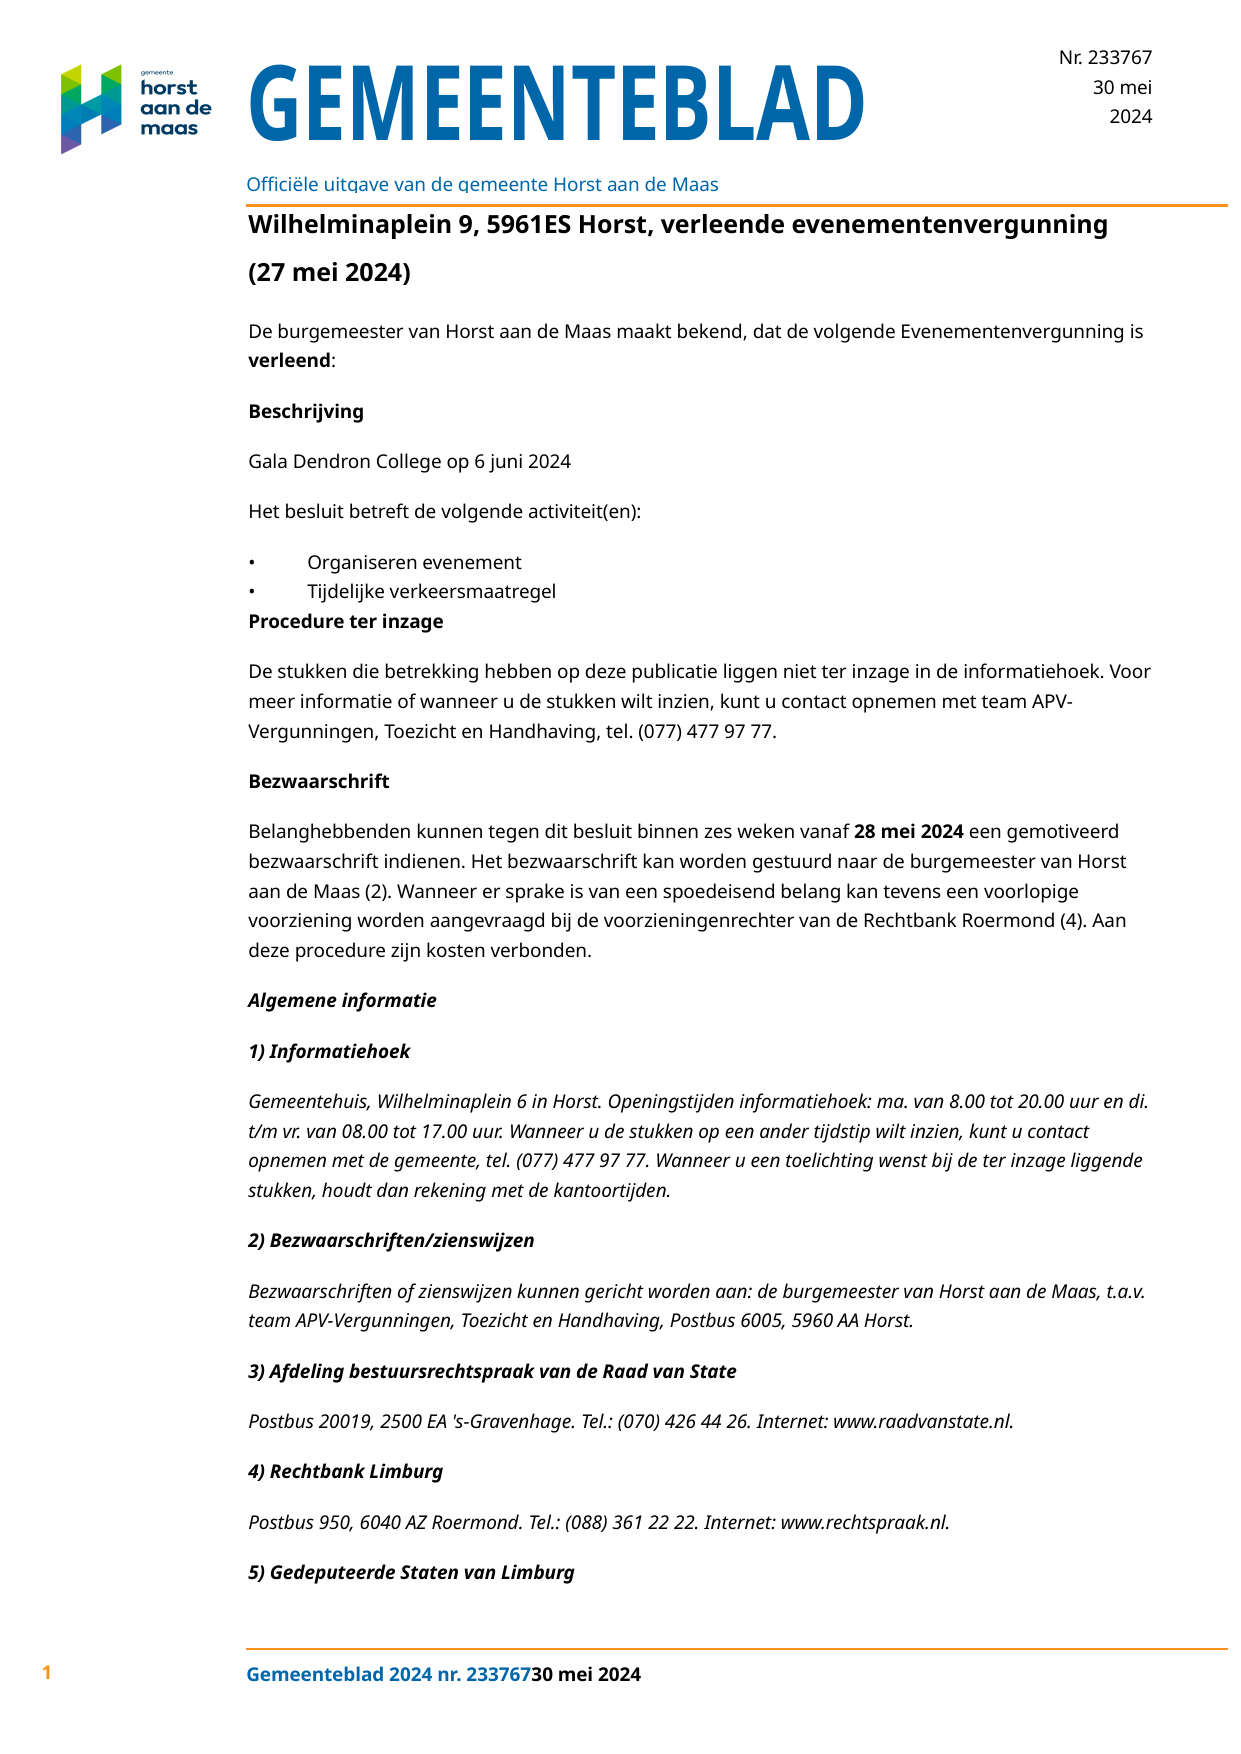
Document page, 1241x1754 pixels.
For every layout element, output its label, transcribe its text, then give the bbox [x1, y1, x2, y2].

text Belanghebbenden kunnen tegen dit besluit binnen zes weken vanaf 28 mei 2024 een gemotiveerd bezwaarschrift indienen. Het bezwaarschrift kan worden gestuurd naar de burgemeester van Horst aan de Maas (2). Wanneer er sprake is van een spoedeisend belang kan tevens een voorlopige voorziening worden aangevraagd bij de voorzieningenrechter van de Rechtbank Roermond (4). Aan deze procedure zijn kosten verbonden. [248, 819, 1152, 963]
text 3) Afdeling bestuursrechtspraak van de Raad van State [248, 1358, 1152, 1384]
list Tijdelijke verkeersmaatregel [248, 579, 1152, 604]
text 2) Bezwaarschriften/zienswijzen [248, 1227, 1152, 1253]
text Bezwaarschrift [248, 768, 1152, 794]
text Beschrijving [248, 398, 1152, 424]
text Gala Dendron College op 6 juni 2024 [248, 448, 1152, 474]
picture [41, 47, 231, 172]
text Postbus 950, 6040 AZ Roermond. Tel.: (088) 361 22 22. Internet: www.rechtspraak.nl. [248, 1509, 1152, 1535]
text Bezwaarschriften of zienswijzen kunnen gericht worden aan: de burgemeester van Horst aan de Maas, t.a.v. team APV-Vergunningen, Toezicht en Handhaving, Postbus 6005, 5960 AA Horst. [248, 1278, 1152, 1333]
text 4) Rechtbank Limburg [248, 1459, 1152, 1484]
text Het besluit betreft de volgende activiteit(en): [248, 499, 1152, 524]
text De burgemeester van Horst aan de Maas maakt bekend, dat de volgende Evenementenvergunning is verleend: [248, 318, 1152, 373]
text Wilhelminaplein 9, 5961ES Horst, verleende evenementenvergunning (27 mei 2024) [248, 207, 1152, 288]
text Gemeentehuis, Wilhelminaplein 6 in Horst. Openingstijden informatiehoek: ma. van 8.00 tot 20.00 uur en di. t/m vr. van 08.00 tot 17.00 uur. Wanneer u de stukken op een ander tijdstip wilt inzien, kunt u contact opnemen met de gemeente, tel. (077) 477 97 77. Wanneer u een toelichting wenst bij de ter inzage liggende stukken, houdt dan rekening met de kantoortijden. [248, 1088, 1152, 1203]
text 5) Gedeputeerde Staten van Limburg [248, 1559, 1152, 1585]
list Organiseren evenement [248, 549, 1152, 575]
text Procedure ter inzage [248, 608, 1152, 634]
text 1) Informatiehoek [248, 1038, 1152, 1064]
text De stukken die betrekking hebben op deze publicatie liggen niet ter inzage in de informatiehoek. Voor meer informatie of wanneer u de stukken wilt inzien, kunt u contact opnemen met team APV-Vergunningen, Toezicht en Handhaving, tel. (077) 477 97 77. [248, 659, 1152, 744]
text Algemene informatie [248, 987, 1152, 1013]
text Postbus 20019, 2500 EA 's-Gravenhage. Tel.: (070) 426 44 26. Internet: www.raadvanstate.nl. [248, 1408, 1152, 1434]
